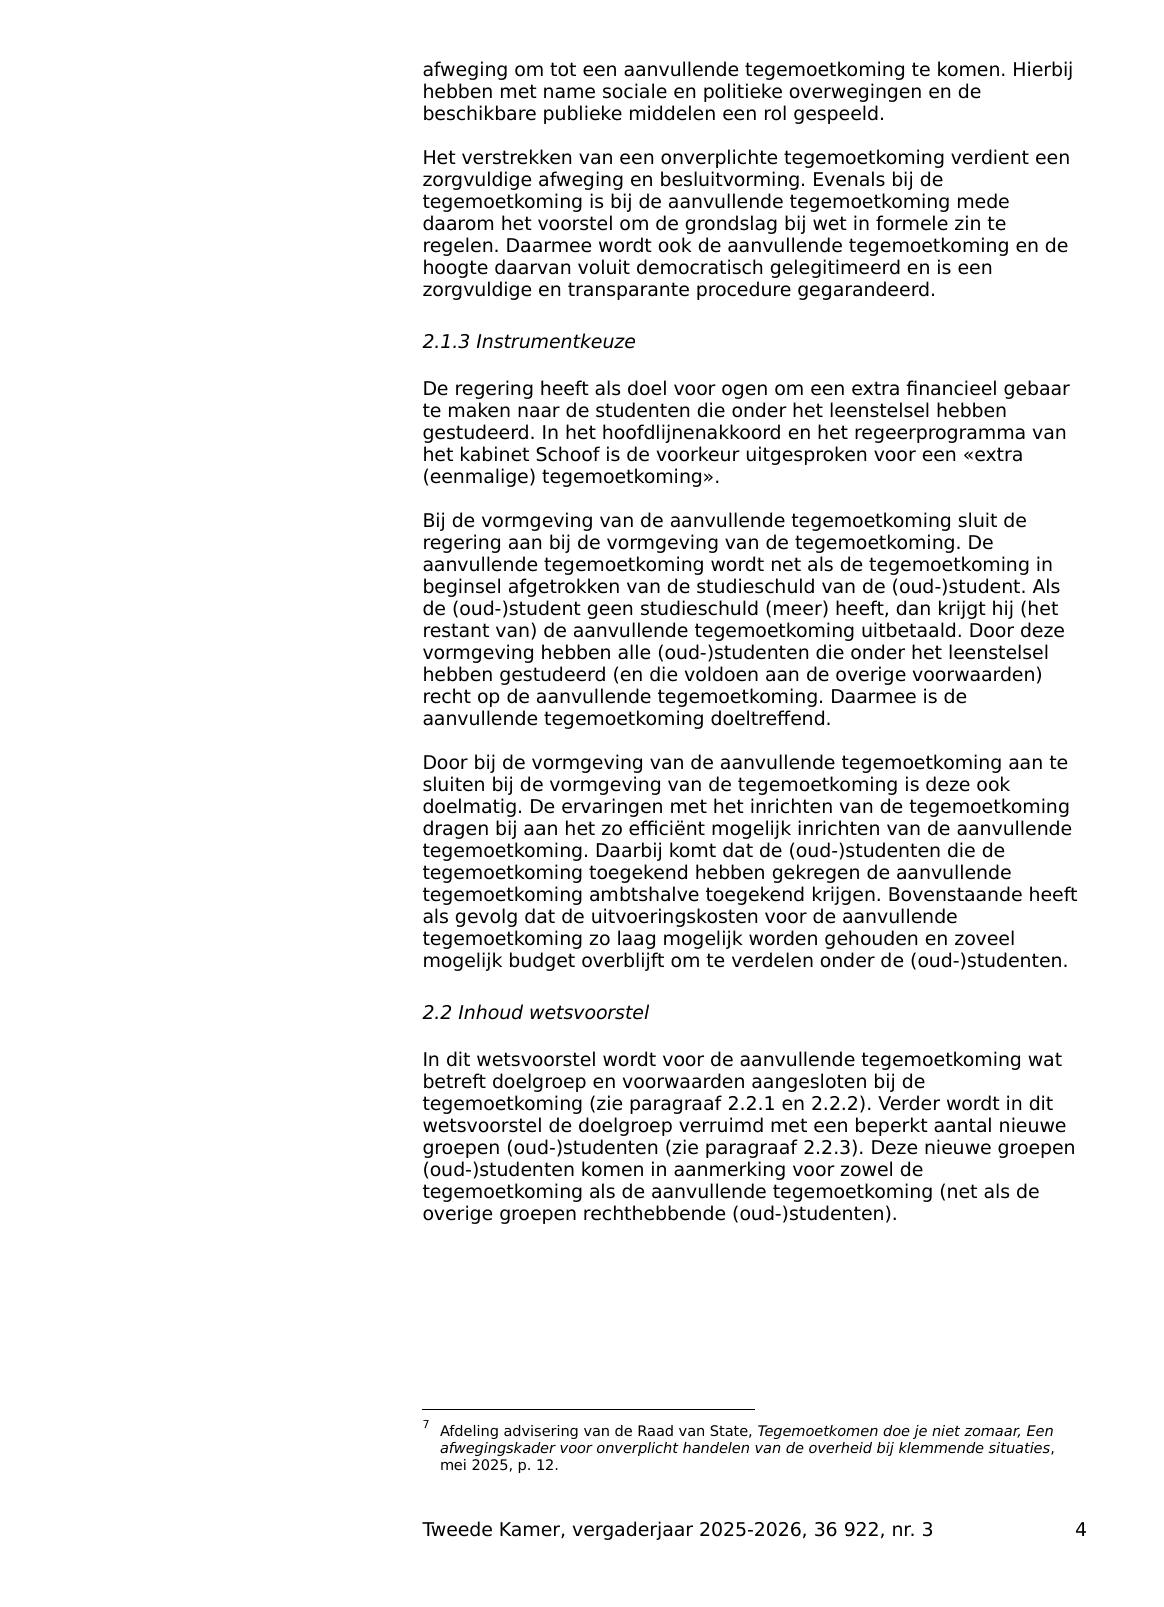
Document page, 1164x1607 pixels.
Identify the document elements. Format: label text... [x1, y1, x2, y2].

text Het verstrekken van een onverplichte tegemoetkoming verdient een zorgvuldige afweging en besluitvorming. Evenals bij de tegemoetkoming is bij de aanvullende tegemoetkoming mede daarom het voorstel om de grondslag bij wet in formele zin te regelen. Daarmee wordt ook de aanvullende tegemoetkoming en de hoogte daarvan voluit democratisch gelegitimeerd en is een zorgvuldige en transparante procedure gegarandeerd. [422, 147, 1087, 301]
text Door bij de vormgeving van de aanvullende tegemoetkoming aan te sluiten bij de vormgeving van de tegemoetkoming is deze ook doelmatig. De ervaringen met het inrichten van de tegemoetkoming dragen bij aan het zo efficiënt mogelijk inrichten van de aanvullende tegemoetkoming. Daarbij komt dat de (oud-)studenten die de tegemoetkoming toegekend hebben gekregen de aanvullende tegemoetkoming ambtshalve toegekend krijgen. Bovenstaande heeft als gevolg dat de uitvoeringskosten voor de aanvullende tegemoetkoming zo laag mogelijk worden gehouden en zoveel mogelijk budget overblijft om te verdelen onder de (oud-)studenten. [422, 752, 1087, 972]
text In dit wetsvoorstel wordt voor de aanvullende tegemoetkoming wat betreft doelgroep en voorwaarden aangesloten bij de tegemoetkoming (zie paragraaf 2.2.1 en 2.2.2). Verder wordt in dit wetsvoorstel de doelgroep verruimd met een beperkt aantal nieuwe groepen (oud-)studenten (zie paragraaf 2.2.3). Deze nieuwe groepen (oud-)studenten komen in aanmerking voor zowel de tegemoetkoming als de aanvullende tegemoetkoming (net als de overige groepen rechthebbende (oud-)studenten). [422, 1049, 1087, 1225]
subtitle 2.1.3 Instrumentkeuze [422, 331, 1087, 353]
text Afdeling advisering van de Raad van State, Tegemoetkomen doe je niet zomaar, Een afwegingskader voor onverplicht handelen van de overheid bij klemmende situaties, mei 2025, p. 12. [422, 1418, 1087, 1474]
text De regering heeft als doel voor ogen om een extra financieel gebaar te maken naar de studenten die onder het leenstelsel hebben gestudeerd. In het hoofdlijnenakkoord en het regeerprogramma van het kabinet Schoof is de voorkeur uitgesproken voor een «extra (eenmalige) tegemoetkoming». [422, 378, 1087, 488]
subtitle 2.2 Inhoud wetsvoorstel [422, 1002, 1087, 1024]
text afweging om tot een aanvullende tegemoetkoming te komen. Hierbij hebben met name sociale en politieke overwegingen en de beschikbare publieke middelen een rol gespeeld. [422, 59, 1087, 125]
text Bij de vormgeving van de aanvullende tegemoetkoming sluit de regering aan bij de vormgeving van de tegemoetkoming. De aanvullende tegemoetkoming wordt net als de tegemoetkoming in beginsel afgetrokken van de studieschuld van de (oud-)student. Als de (oud-)student geen studieschuld (meer) heeft, dan krijgt hij (het restant van) de aanvullende tegemoetkoming uitbetaald. Door deze vormgeving hebben alle (oud-)studenten die onder het leenstelsel hebben gestudeerd (en die voldoen aan de overige voorwaarden) recht op de aanvullende tegemoetkoming. Daarmee is de aanvullende tegemoetkoming doeltreffend. [422, 510, 1087, 730]
